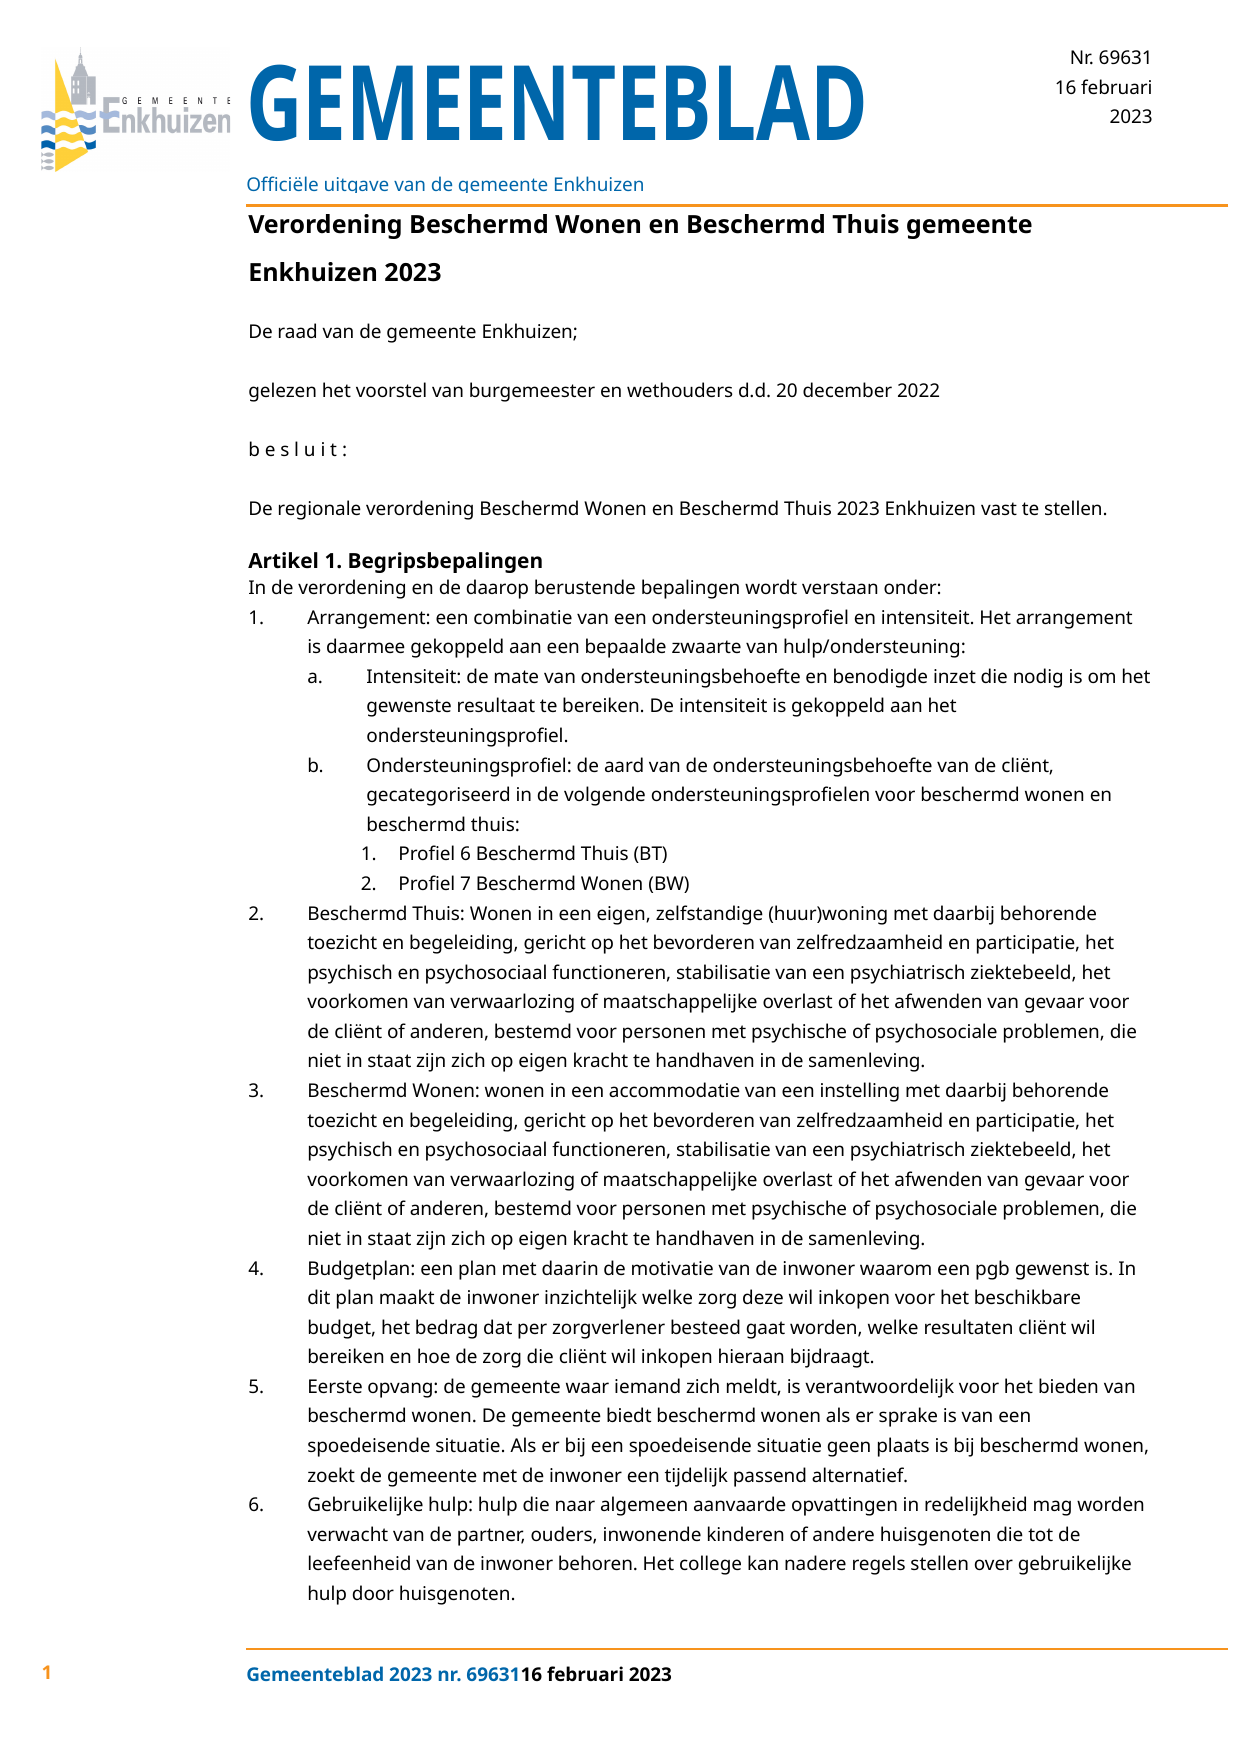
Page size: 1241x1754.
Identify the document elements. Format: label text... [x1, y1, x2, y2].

list Profiel 7 Beschermd Wonen (BW) [361, 870, 1152, 896]
text Verordening Beschermd Wonen en Beschermd Thuis gemeente Enkhuizen 2023 [248, 207, 1152, 288]
list Gebruikelijke hulp: hulp die naar algemeen aanvaarde opvattingen in redelijkheid mag worden verwacht van de partner, ouders, inwonende kinderen of andere huisgenoten die tot de leefeenheid van de inwoner behoren. Het college kan nadere regels stellen over gebruikelijke hulp door huisgenoten. [248, 1491, 1152, 1606]
list Beschermd Thuis: Wonen in een eigen, zelfstandige (huur)woning met daarbij behorende toezicht en begeleiding, gericht op het bevorderen van zelfredzaamheid en participatie, het psychisch en psychosociaal functioneren, stabilisatie van een psychiatrisch ziektebeeld, het voorkomen van verwaarlozing of maatschappelijke overlast of het afwenden van gevaar voor de cliënt of anderen, bestemd voor personen met psychische of psychosociale problemen, die niet in staat zijn zich op eigen kracht te handhaven in de samenleving. [248, 900, 1152, 1073]
picture [41, 47, 231, 172]
text De raad van de gemeente Enkhuizen; [248, 318, 1152, 344]
list Arrangement: een combinatie van een ondersteuningsprofiel en intensiteit. Het arrangement is daarmee gekoppeld aan een bepaalde zwaarte van hulp/ondersteuning: [248, 604, 1152, 659]
text Artikel 1. Begripsbepalingen [248, 546, 1152, 574]
text gelezen het voorstel van burgemeester en wethouders d.d. 20 december 2022 [248, 377, 1152, 403]
list Beschermd Wonen: wonen in een accommodatie van een instelling met daarbij behorende toezicht en begeleiding, gericht op het bevorderen van zelfredzaamheid en participatie, het psychisch en psychosociaal functioneren, stabilisatie van een psychiatrisch ziektebeeld, het voorkomen van verwaarlozing of maatschappelijke overlast of het afwenden van gevaar voor de cliënt of anderen, bestemd voor personen met psychische of psychosociale problemen, die niet in staat zijn zich op eigen kracht te handhaven in de samenleving. [248, 1077, 1152, 1251]
list Eerste opvang: de gemeente waar iemand zich meldt, is verantwoordelijk voor het bieden van beschermd wonen. De gemeente biedt beschermd wonen als er sprake is van een spoedeisende situatie. Als er bij een spoedeisende situatie geen plaats is bij beschermd wonen, zoekt de gemeente met de inwoner een tijdelijk passend alternatief. [248, 1373, 1152, 1487]
text b e s l u i t : [248, 436, 1152, 462]
list Budgetplan: een plan met daarin de motivatie van de inwoner waarom een pgb gewenst is. In dit plan maakt de inwoner inzichtelijk welke zorg deze wil inkopen voor het beschikbare budget, het bedrag dat per zorgverlener besteed gaat worden, welke resultaten cliënt wil bereiken en hoe de zorg die cliënt wil inkopen hieraan bijdraagt. [248, 1255, 1152, 1369]
text De regionale verordening Beschermd Wonen en Beschermd Thuis 2023 Enkhuizen vast te stellen. [248, 495, 1152, 521]
list Profiel 6 Beschermd Thuis (BT) [361, 841, 1152, 866]
text In de verordening en de daarop berustende bepalingen wordt verstaan onder: [248, 574, 1152, 600]
list Ondersteuningsprofiel: de aard van de ondersteuningsbehoefte van de cliënt, gecategoriseerd in de volgende ondersteuningsprofielen voor beschermd wonen en beschermd thuis: [307, 752, 1152, 837]
list Intensiteit: de mate van ondersteuningsbehoefte en benodigde inzet die nodig is om het gewenste resultaat te bereiken. De intensiteit is gekoppeld aan het ondersteuningsprofiel. [307, 663, 1152, 748]
